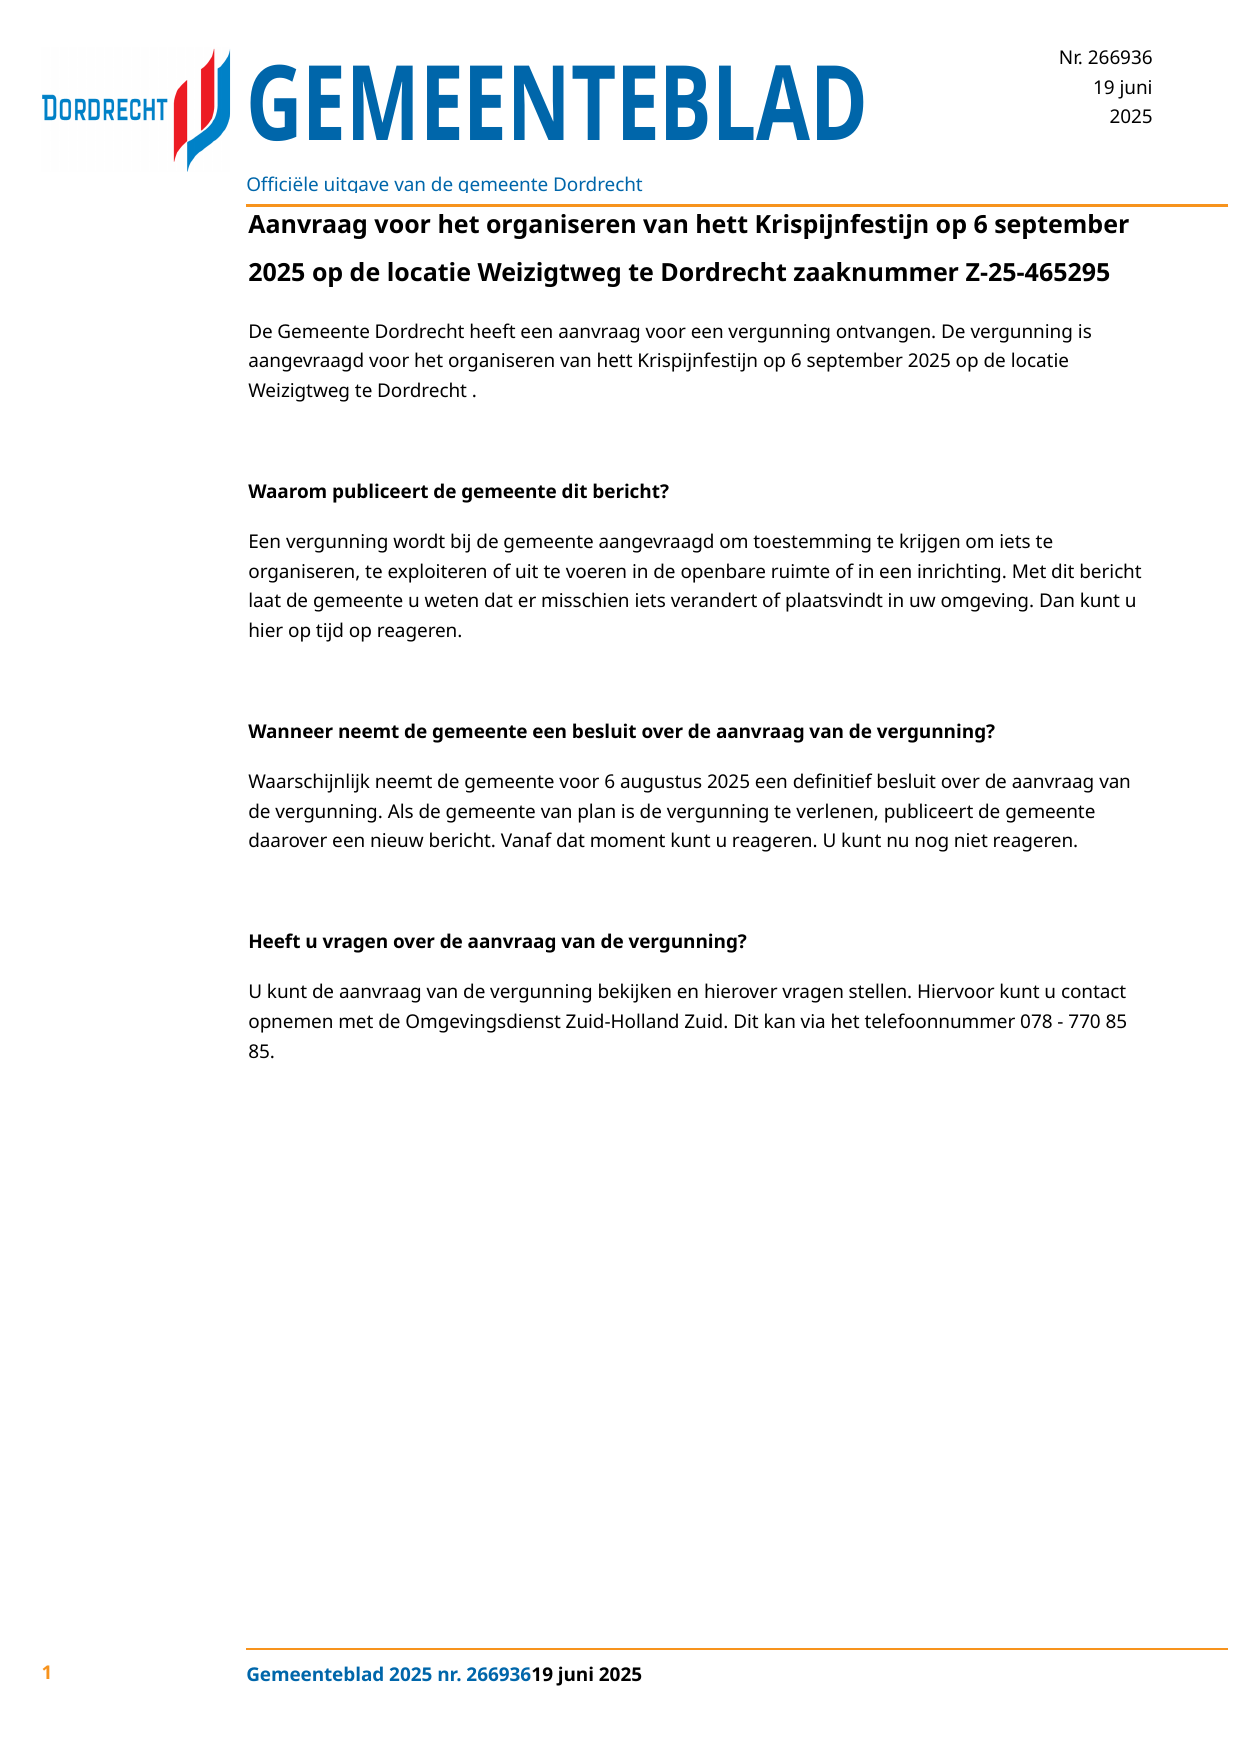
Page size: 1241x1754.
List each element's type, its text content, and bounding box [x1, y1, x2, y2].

text Wanneer neemt de gemeente een besluit over de aanvraag van de vergunning? [248, 718, 1152, 744]
picture [41, 47, 231, 172]
text Een vergunning wordt bij de gemeente aangevraagd om toestemming te krijgen om iets te organiseren, te exploiteren of uit te voeren in de openbare ruimte of in een inrichting. Met dit bericht laat de gemeente u weten dat er misschien iets verandert of plaatsvindt in uw omgeving. Dan kunt u hier op tijd op reageren. [248, 528, 1152, 643]
text Waarom publiceert de gemeente dit bericht? [248, 478, 1152, 504]
text U kunt de aanvraag van de vergunning bekijken en hierover vragen stellen. Hiervoor kunt u contact opnemen met de Omgevingsdienst Zuid-Holland Zuid. Dit kan via het telefoonnummer 078 - 770 85 85. [248, 979, 1152, 1064]
text Heeft u vragen over de aanvraag van de vergunning? [248, 928, 1152, 954]
text Waarschijnlijk neemt de gemeente voor 6 augustus 2025 een definitief besluit over de aanvraag van de vergunning. Als de gemeente van plan is de vergunning te verlenen, publiceert de gemeente daarover een nieuw bericht. Vanaf dat moment kunt u reageren. U kunt nu nog niet reageren. [248, 768, 1152, 853]
text De Gemeente Dordrecht heeft een aanvraag voor een vergunning ontvangen. De vergunning is aangevraagd voor het organiseren van hett Krispijnfestijn op 6 september 2025 op de locatie Weizigtweg te Dordrecht . [248, 318, 1152, 403]
text Aanvraag voor het organiseren van hett Krispijnfestijn op 6 september 2025 op de locatie Weizigtweg te Dordrecht zaaknummer Z-25-465295 [248, 207, 1152, 288]
